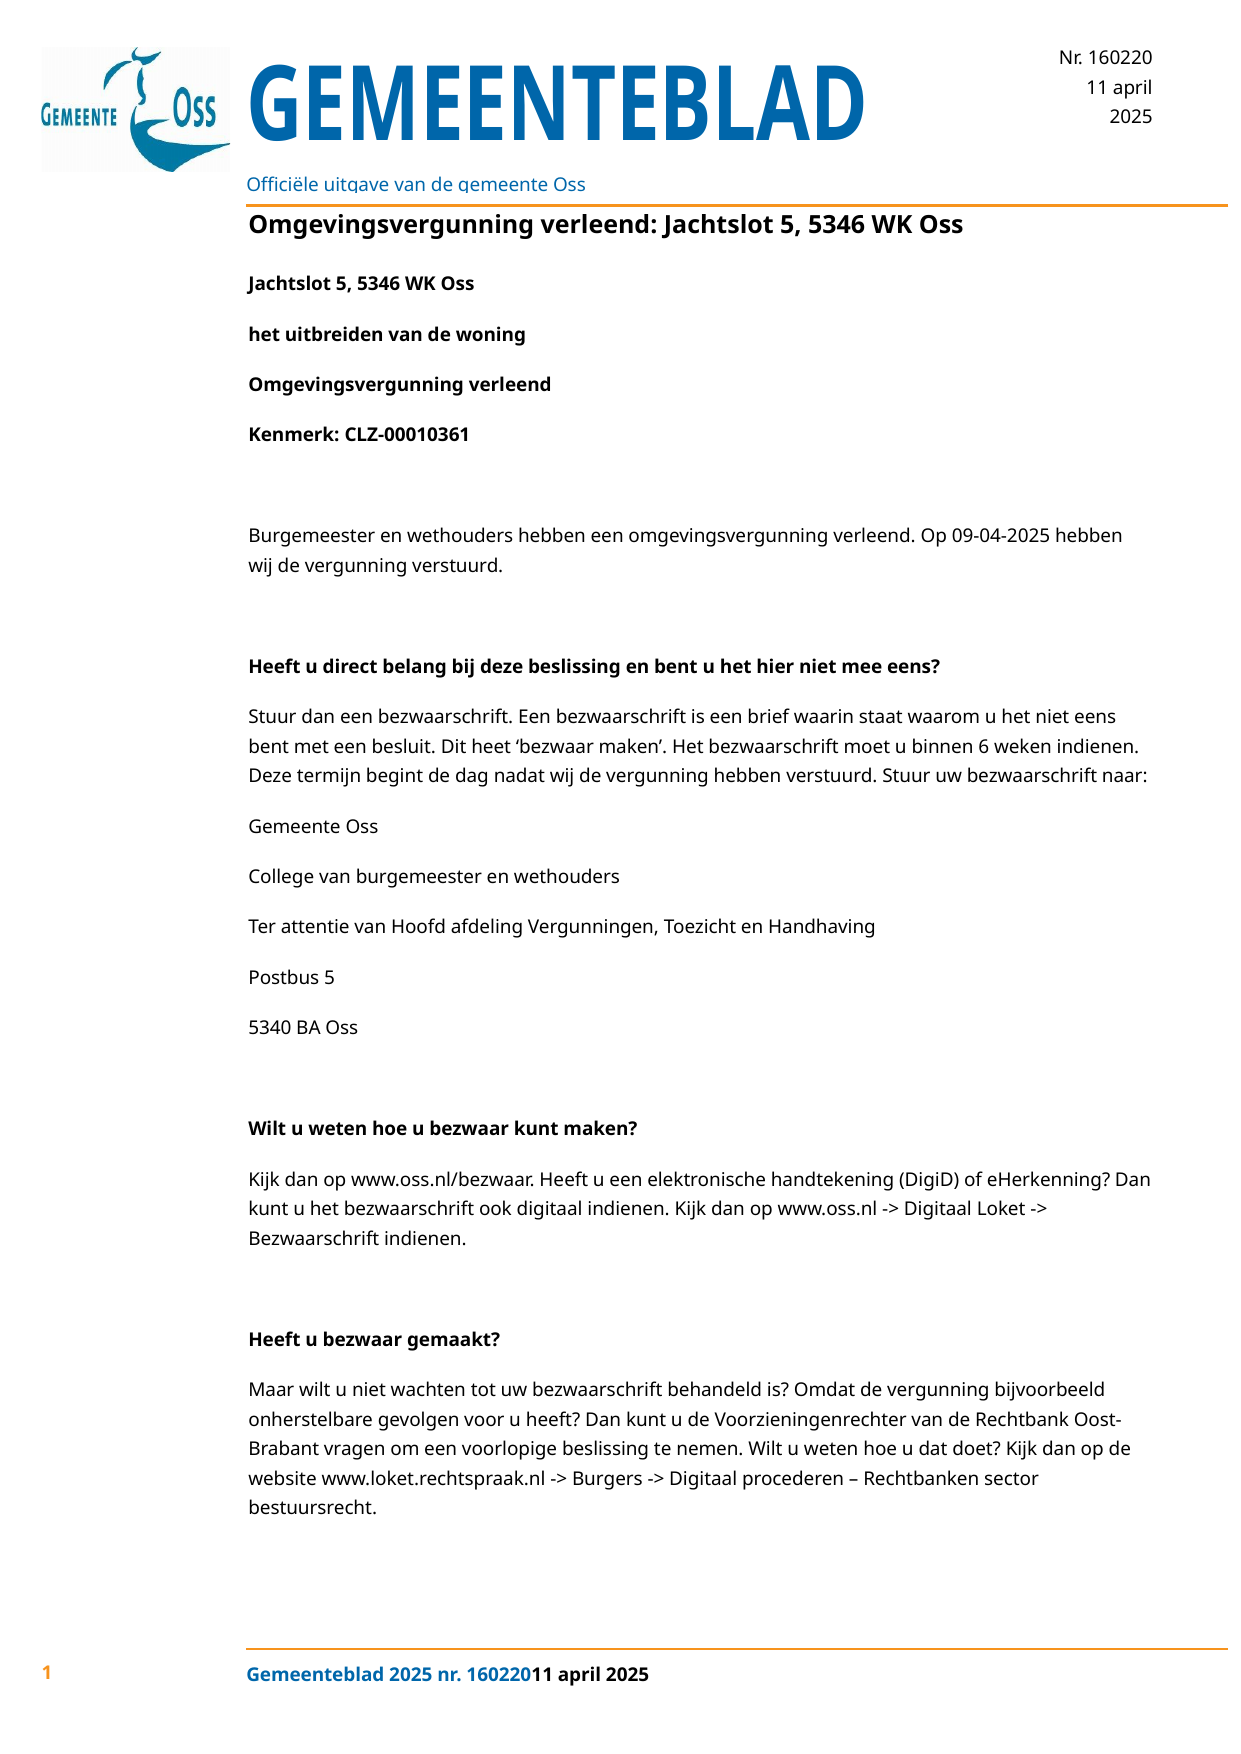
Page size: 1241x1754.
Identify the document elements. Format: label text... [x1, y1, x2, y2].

text Jachtslot 5, 5346 WK Oss [248, 270, 1152, 296]
text Heeft u bezwaar gemaakt? [248, 1326, 1152, 1351]
text Kijk dan op www.oss.nl/bezwaar. Heeft u een elektronische handtekening (DigiD) of eHerkenning? Dan kunt u het bezwaarschrift ook digitaal indienen. Kijk dan op www.oss.nl -> Digitaal Loket -> Bezwaarschrift indienen. [248, 1166, 1152, 1251]
text College van burgemeester en wethouders [248, 863, 1152, 889]
text 5340 BA Oss [248, 1014, 1152, 1040]
picture [41, 47, 231, 172]
text Heeft u direct belang bij deze beslissing en bent u het hier niet mee eens? [248, 653, 1152, 678]
text Wilt u weten hoe u bezwaar kunt maken? [248, 1115, 1152, 1141]
text Omgevingsvergunning verleend: Jachtslot 5, 5346 WK Oss [248, 207, 1152, 241]
text Gemeente Oss [248, 813, 1152, 838]
text Kenmerk: CLZ-00010361 [248, 422, 1152, 447]
text Stuur dan een bezwaarschrift. Een bezwaarschrift is een brief waarin staat waarom u het niet eens bent met een besluit. Dit heet ‘bezwaar maken’. Het bezwaarschrift moet u binnen 6 weken indienen. Deze termijn begint de dag nadat wij de vergunning hebben verstuurd. Stuur uw bezwaarschrift naar: [248, 703, 1152, 788]
text Postbus 5 [248, 964, 1152, 990]
text Ter attentie van Hoofd afdeling Vergunningen, Toezicht en Handhaving [248, 914, 1152, 939]
text het uitbreiden van de woning [248, 321, 1152, 346]
text Maar wilt u niet wachten tot uw bezwaarschrift behandeld is? Omdat de vergunning bijvoorbeeld onherstelbare gevolgen voor u heeft? Dan kunt u de Voorzieningenrechter van de Rechtbank Oost-Brabant vragen om een voorlopige beslissing te nemen. Wilt u weten hoe u dat doet? Kijk dan op de website www.loket.rechtspraak.nl -> Burgers -> Digitaal procederen – Rechtbanken sector bestuursrecht. [248, 1376, 1152, 1520]
text Burgemeester en wethouders hebben een omgevingsvergunning verleend. Op 09-04-2025 hebben wij de vergunning verstuurd. [248, 522, 1152, 578]
text Omgevingsvergunning verleend [248, 371, 1152, 397]
